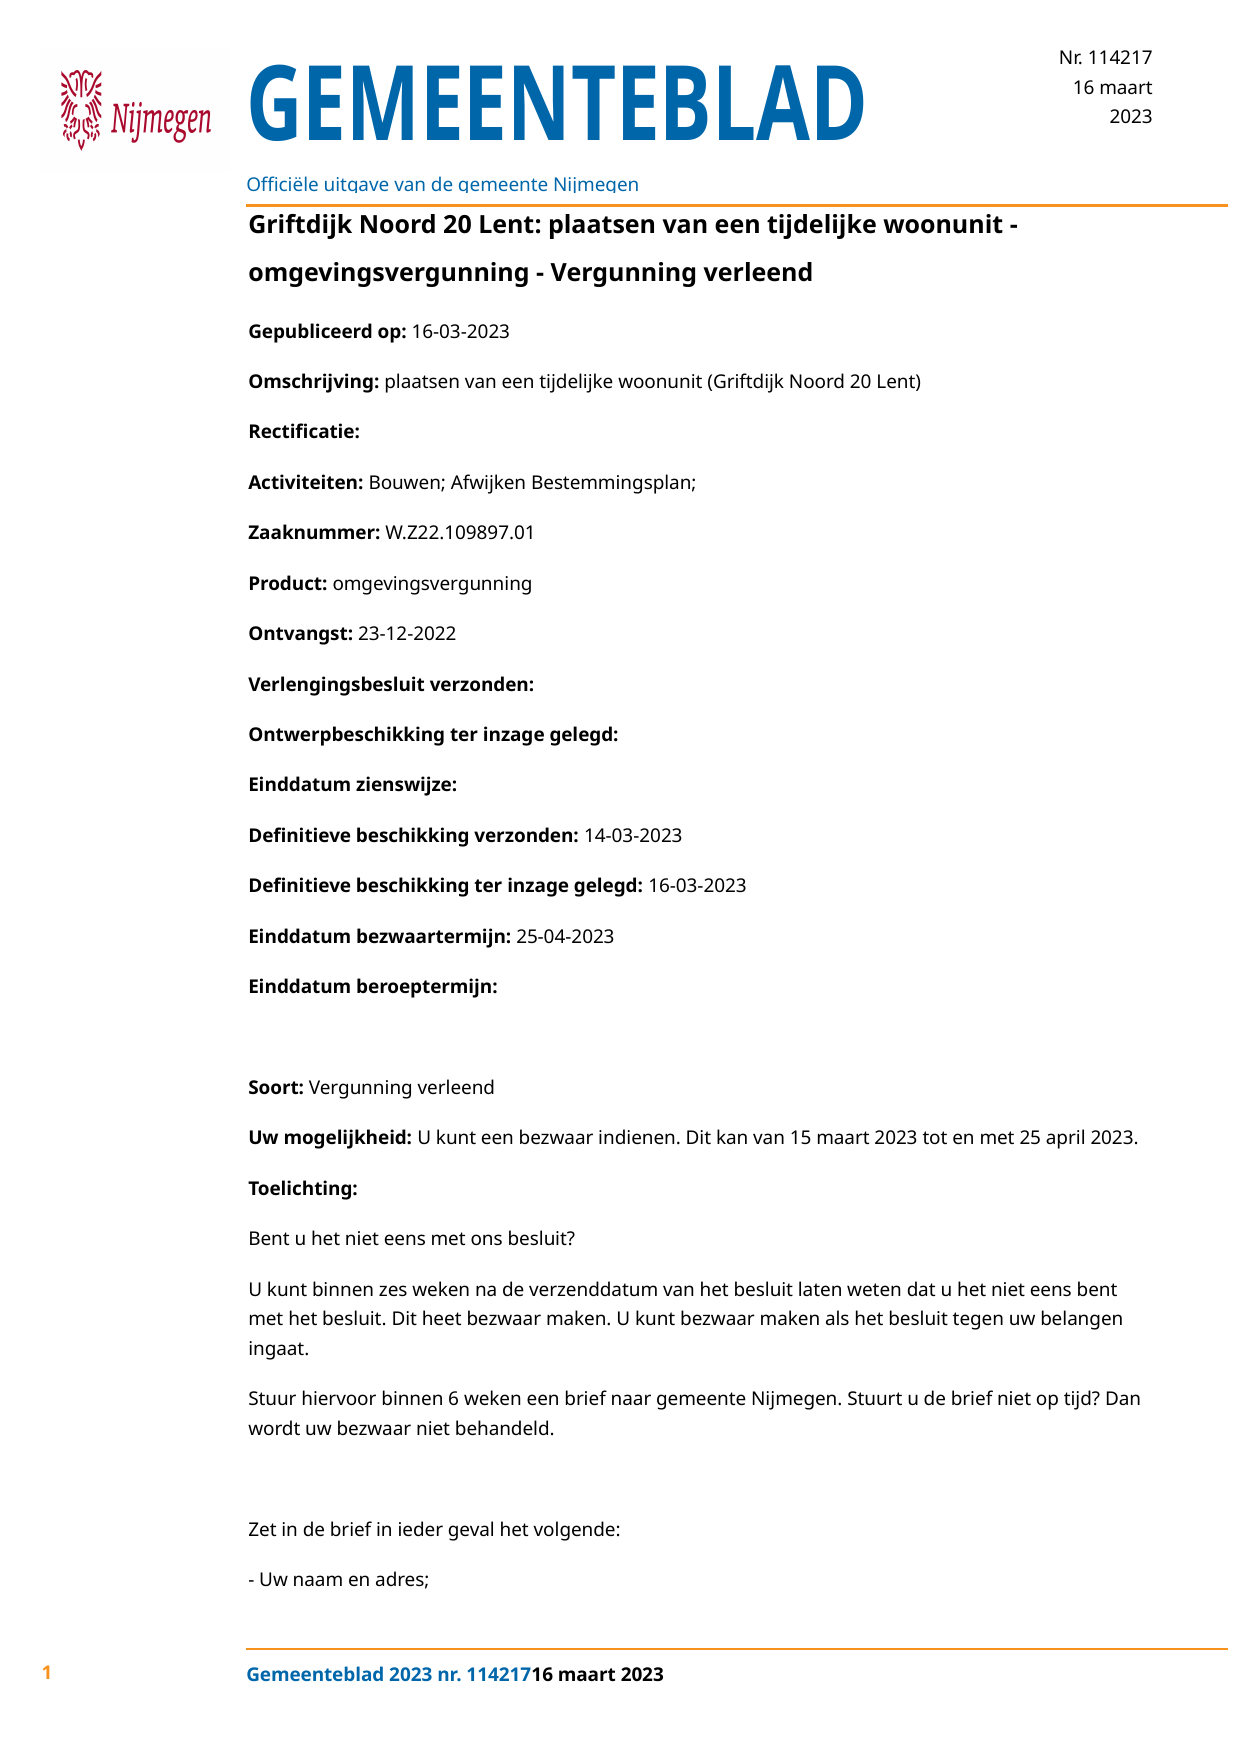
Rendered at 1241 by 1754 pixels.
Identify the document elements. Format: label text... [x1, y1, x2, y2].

text Ontvangst: 23-12-2022 [248, 620, 1152, 646]
text Stuur hiervoor binnen 6 weken een brief naar gemeente Nijmegen. Stuurt u de brief niet op tijd? Dan wordt uw bezwaar niet behandeld. [248, 1385, 1152, 1441]
text Einddatum beroeptermijn: [248, 973, 1152, 999]
text Toelichting: [248, 1175, 1152, 1201]
text Definitieve beschikking verzonden: 14-03-2023 [248, 822, 1152, 848]
text Rectificatie: [248, 419, 1152, 444]
text U kunt binnen zes weken na de verzenddatum van het besluit laten weten dat u het niet eens bent met het besluit. Dit heet bezwaar maken. U kunt bezwaar maken als het besluit tegen uw belangen ingaat. [248, 1276, 1152, 1361]
text Ontwerpbeschikking ter inzage gelegd: [248, 721, 1152, 747]
text Zet in de brief in ieder geval het volgende: [248, 1516, 1152, 1542]
text Griftdijk Noord 20 Lent: plaatsen van een tijdelijke woonunit - omgevingsvergunning - Vergunning verleend [248, 207, 1152, 288]
text Omschrijving: plaatsen van een tijdelijke woonunit (Griftdijk Noord 20 Lent) [248, 368, 1152, 394]
text Soort: Vergunning verleend [248, 1074, 1152, 1100]
text Activiteiten: Bouwen; Afwijken Bestemmingsplan; [248, 469, 1152, 495]
text Definitieve beschikking ter inzage gelegd: 16-03-2023 [248, 872, 1152, 898]
text Gepubliceerd op: 16-03-2023 [248, 318, 1152, 344]
text Zaaknummer: W.Z22.109897.01 [248, 519, 1152, 545]
text Verlengingsbesluit verzonden: [248, 671, 1152, 697]
text Uw mogelijkheid: U kunt een bezwaar indienen. Dit kan van 15 maart 2023 tot en met 25 april 2023. [248, 1124, 1152, 1150]
text - Uw naam en adres; [248, 1566, 1152, 1592]
text Bent u het niet eens met ons besluit? [248, 1225, 1152, 1251]
text Product: omgevingsvergunning [248, 570, 1152, 596]
text Einddatum zienswijze: [248, 772, 1152, 797]
picture [41, 47, 231, 172]
text Einddatum bezwaartermijn: 25-04-2023 [248, 923, 1152, 949]
